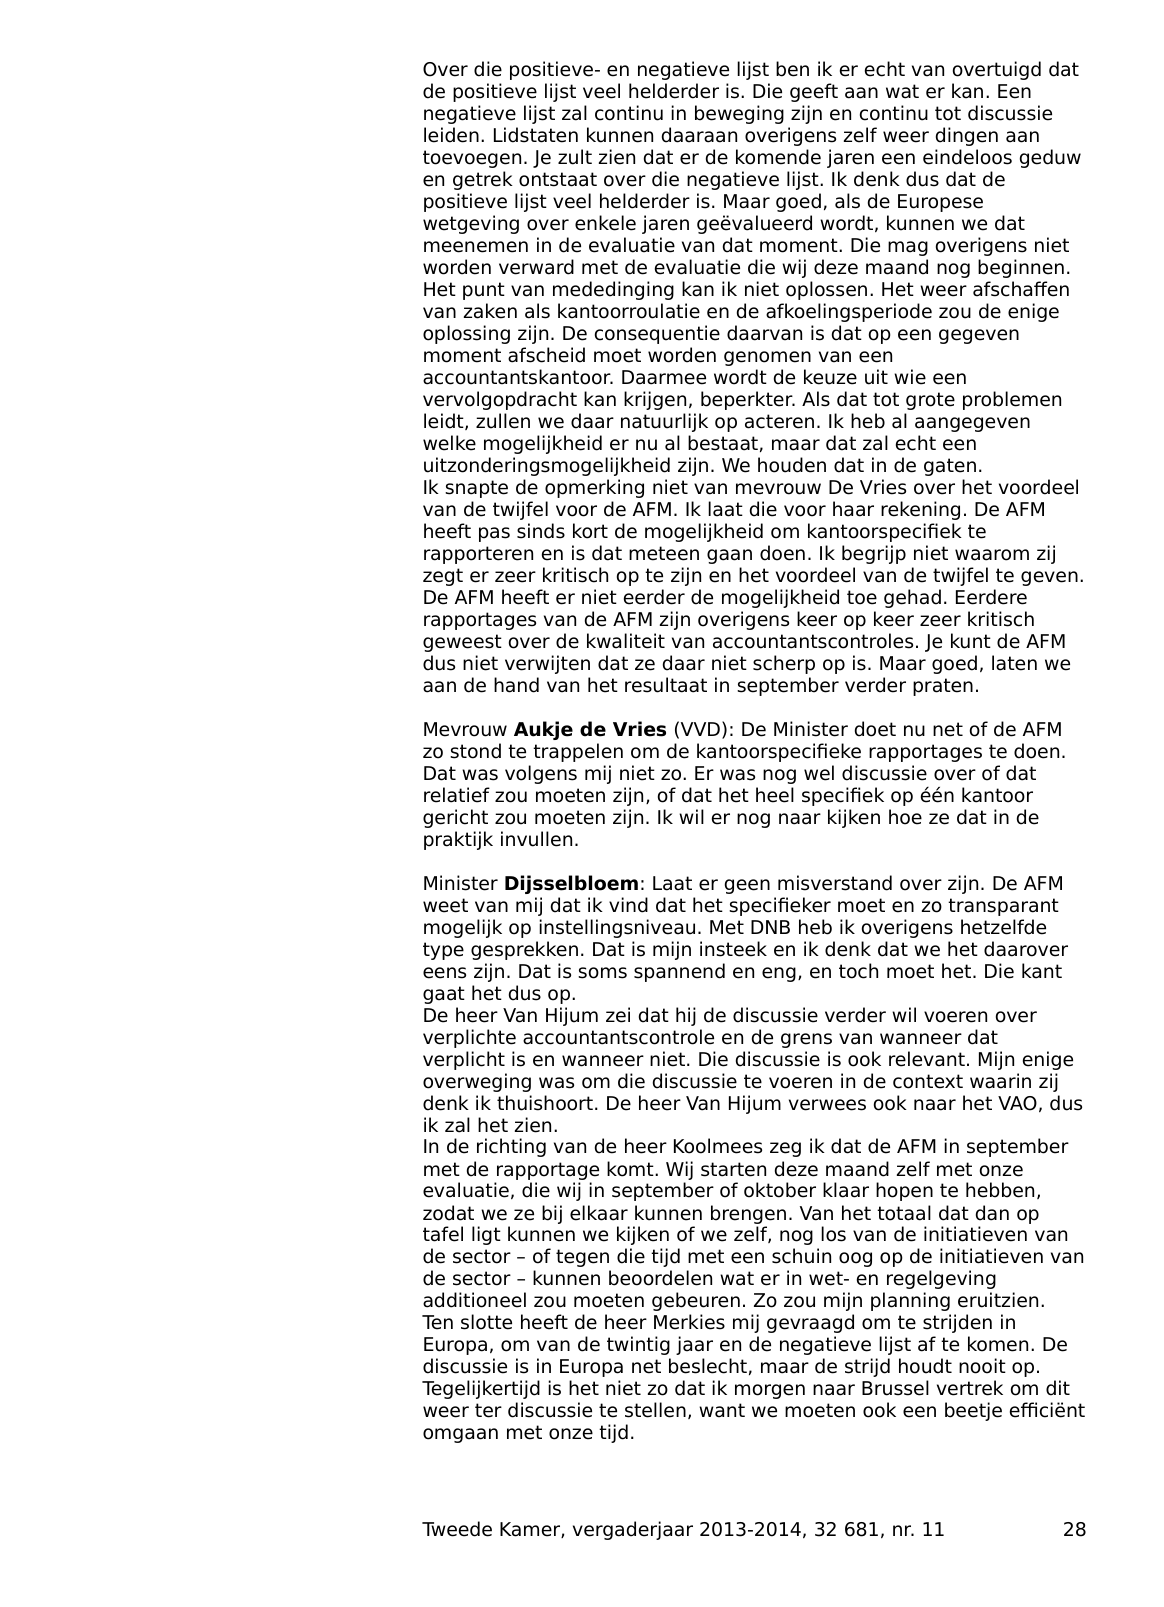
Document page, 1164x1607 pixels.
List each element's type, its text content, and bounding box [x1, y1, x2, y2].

text Mevrouw Aukje de Vries (VVD): De Minister doet nu net of de AFM zo stond te trappelen om de kantoorspecifieke rapportages te doen. Dat was volgens mij niet zo. Er was nog wel discussie over of dat relatief zou moeten zijn, of dat het heel specifiek op één kantoor gericht zou moeten zijn. Ik wil er nog naar kijken hoe ze dat in de praktijk invullen. [422, 719, 1087, 851]
text Over die positieve- en negatieve lijst ben ik er echt van overtuigd dat de positieve lijst veel helderder is. Die geeft aan wat er kan. Een negatieve lijst zal continu in beweging zijn en continu tot discussie leiden. Lidstaten kunnen daaraan overigens zelf weer dingen aan toevoegen. Je zult zien dat er de komende jaren een eindeloos geduw en getrek ontstaat over die negatieve lijst. Ik denk dus dat de positieve lijst veel helderder is. Maar goed, als de Europese wetgeving over enkele jaren geëvalueerd wordt, kunnen we dat meenemen in de evaluatie van dat moment. Die mag overigens niet worden verward met de evaluatie die wij deze maand nog beginnen. [422, 59, 1087, 279]
text Ten slotte heeft de heer Merkies mij gevraagd om te strijden in Europa, om van de twintig jaar en de negatieve lijst af te komen. De discussie is in Europa net beslecht, maar de strijd houdt nooit op. Tegelijkertijd is het niet zo dat ik morgen naar Brussel vertrek om dit weer ter discussie te stellen, want we moeten ook een beetje efficiënt omgaan met onze tijd. [422, 1312, 1087, 1444]
text Het punt van mededinging kan ik niet oplossen. Het weer afschaffen van zaken als kantoorroulatie en de afkoelingsperiode zou de enige oplossing zijn. De consequentie daarvan is dat op een gegeven moment afscheid moet worden genomen van een accountantskantoor. Daarmee wordt de keuze uit wie een vervolgopdracht kan krijgen, beperkter. Als dat tot grote problemen leidt, zullen we daar natuurlijk op acteren. Ik heb al aangegeven welke mogelijkheid er nu al bestaat, maar dat zal echt een uitzonderingsmogelijkheid zijn. We houden dat in de gaten. [422, 279, 1087, 477]
text Ik snapte de opmerking niet van mevrouw De Vries over het voordeel van de twijfel voor de AFM. Ik laat die voor haar rekening. De AFM heeft pas sinds kort de mogelijkheid om kantoorspecifiek te rapporteren en is dat meteen gaan doen. Ik begrijp niet waarom zij zegt er zeer kritisch op te zijn en het voordeel van de twijfel te geven. De AFM heeft er niet eerder de mogelijkheid toe gehad. Eerdere rapportages van de AFM zijn overigens keer op keer zeer kritisch geweest over de kwaliteit van accountantscontroles. Je kunt de AFM dus niet verwijten dat ze daar niet scherp op is. Maar goed, laten we aan de hand van het resultaat in september verder praten. [422, 477, 1087, 696]
text In de richting van de heer Koolmees zeg ik dat de AFM in september met de rapportage komt. Wij starten deze maand zelf met onze evaluatie, die wij in september of oktober klaar hopen te hebben, zodat we ze bij elkaar kunnen brengen. Van het totaal dat dan op tafel ligt kunnen we kijken of we zelf, nog los van de initiatieven van de sector – of tegen die tijd met een schuin oog op de initiatieven van de sector – kunnen beoordelen wat er in wet- en regelgeving additioneel zou moeten gebeuren. Zo zou mijn planning eruitzien. [422, 1136, 1087, 1312]
text De heer Van Hijum zei dat hij de discussie verder wil voeren over verplichte accountantscontrole en de grens van wanneer dat verplicht is en wanneer niet. Die discussie is ook relevant. Mijn enige overweging was om die discussie te voeren in de context waarin zij denk ik thuishoort. De heer Van Hijum verwees ook naar het VAO, dus ik zal het zien. [422, 1004, 1087, 1136]
text Minister Dijsselbloem: Laat er geen misverstand over zijn. De AFM weet van mij dat ik vind dat het specifieker moet en zo transparant mogelijk op instellingsniveau. Met DNB heb ik overigens hetzelfde type gesprekken. Dat is mijn insteek en ik denk dat we het daarover eens zijn. Dat is soms spannend en eng, en toch moet het. Die kant gaat het dus op. [422, 873, 1087, 1004]
